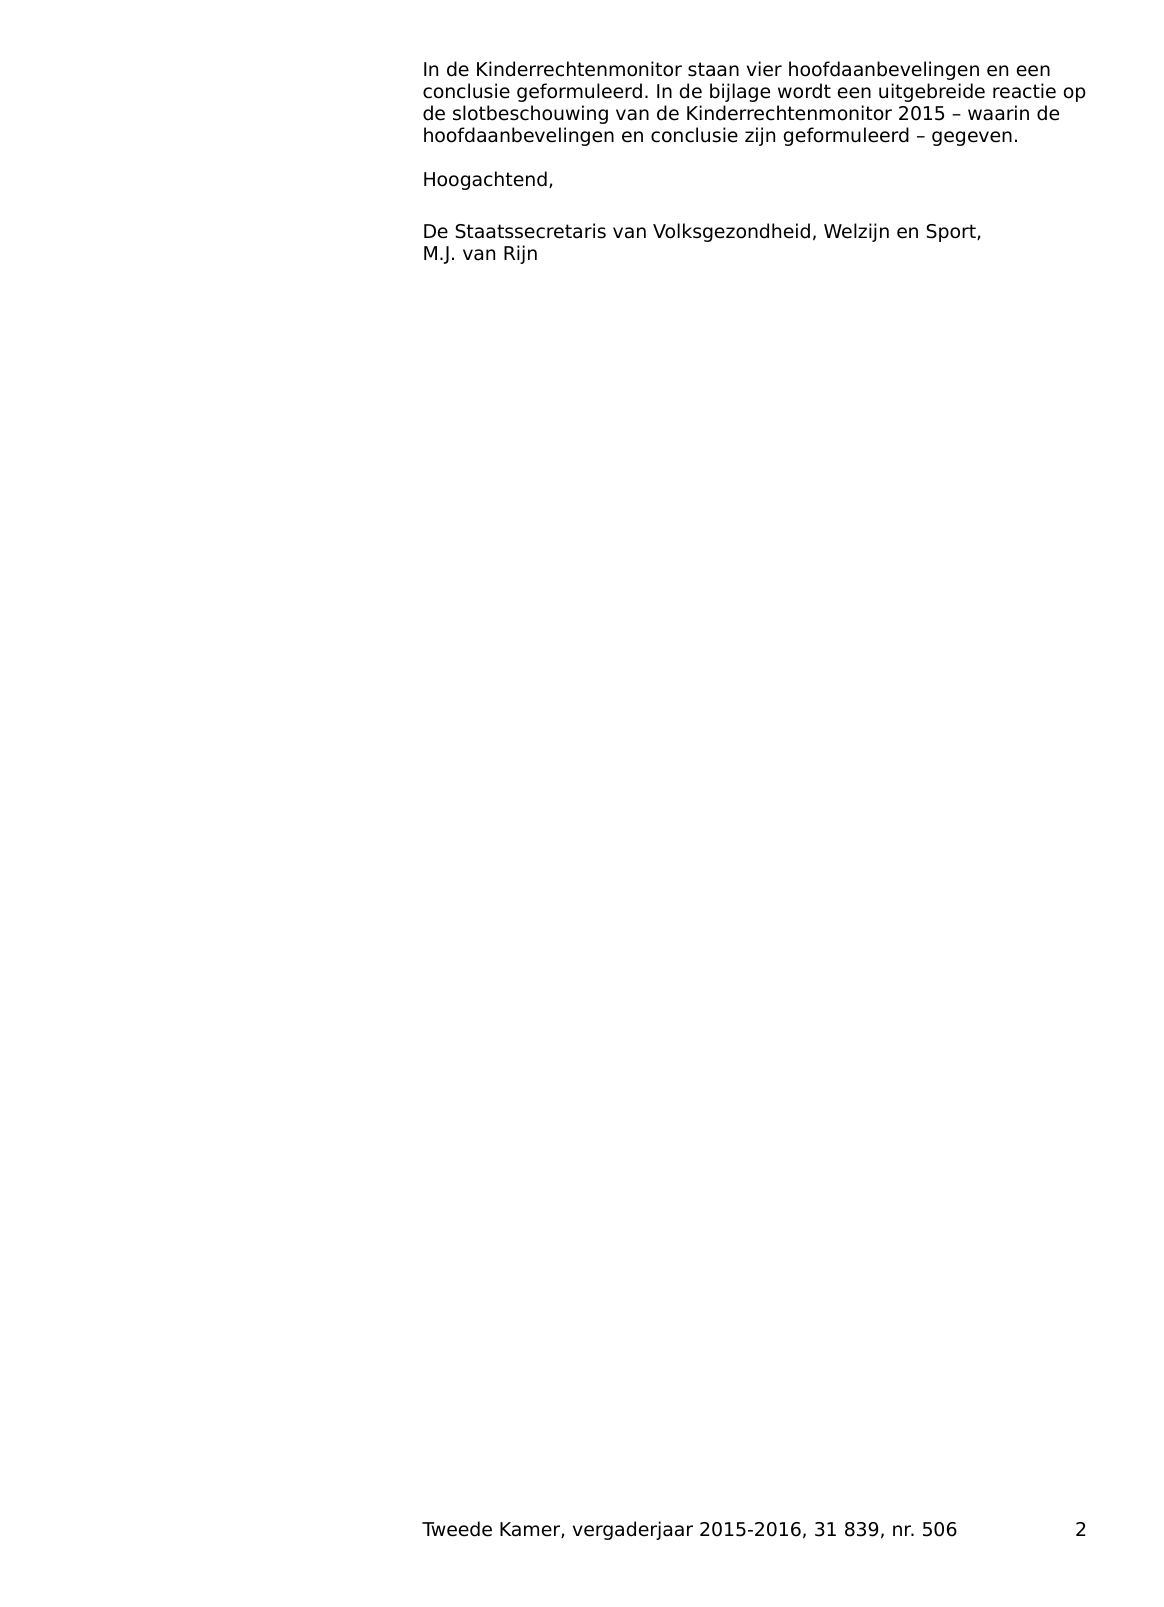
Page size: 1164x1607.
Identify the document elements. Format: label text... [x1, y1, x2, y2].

text De Staatssecretaris van Volksgezondheid, Welzijn en Sport, M.J. van Rijn [422, 221, 1087, 265]
text Hoogachtend, [422, 169, 1087, 191]
text In de Kinderrechtenmonitor staan vier hoofdaanbevelingen en een conclusie geformuleerd. In de bijlage wordt een uitgebreide reactie op de slotbeschouwing van de Kinderrechtenmonitor 2015 – waarin de hoofdaanbevelingen en conclusie zijn geformuleerd – gegeven. [422, 59, 1087, 147]
